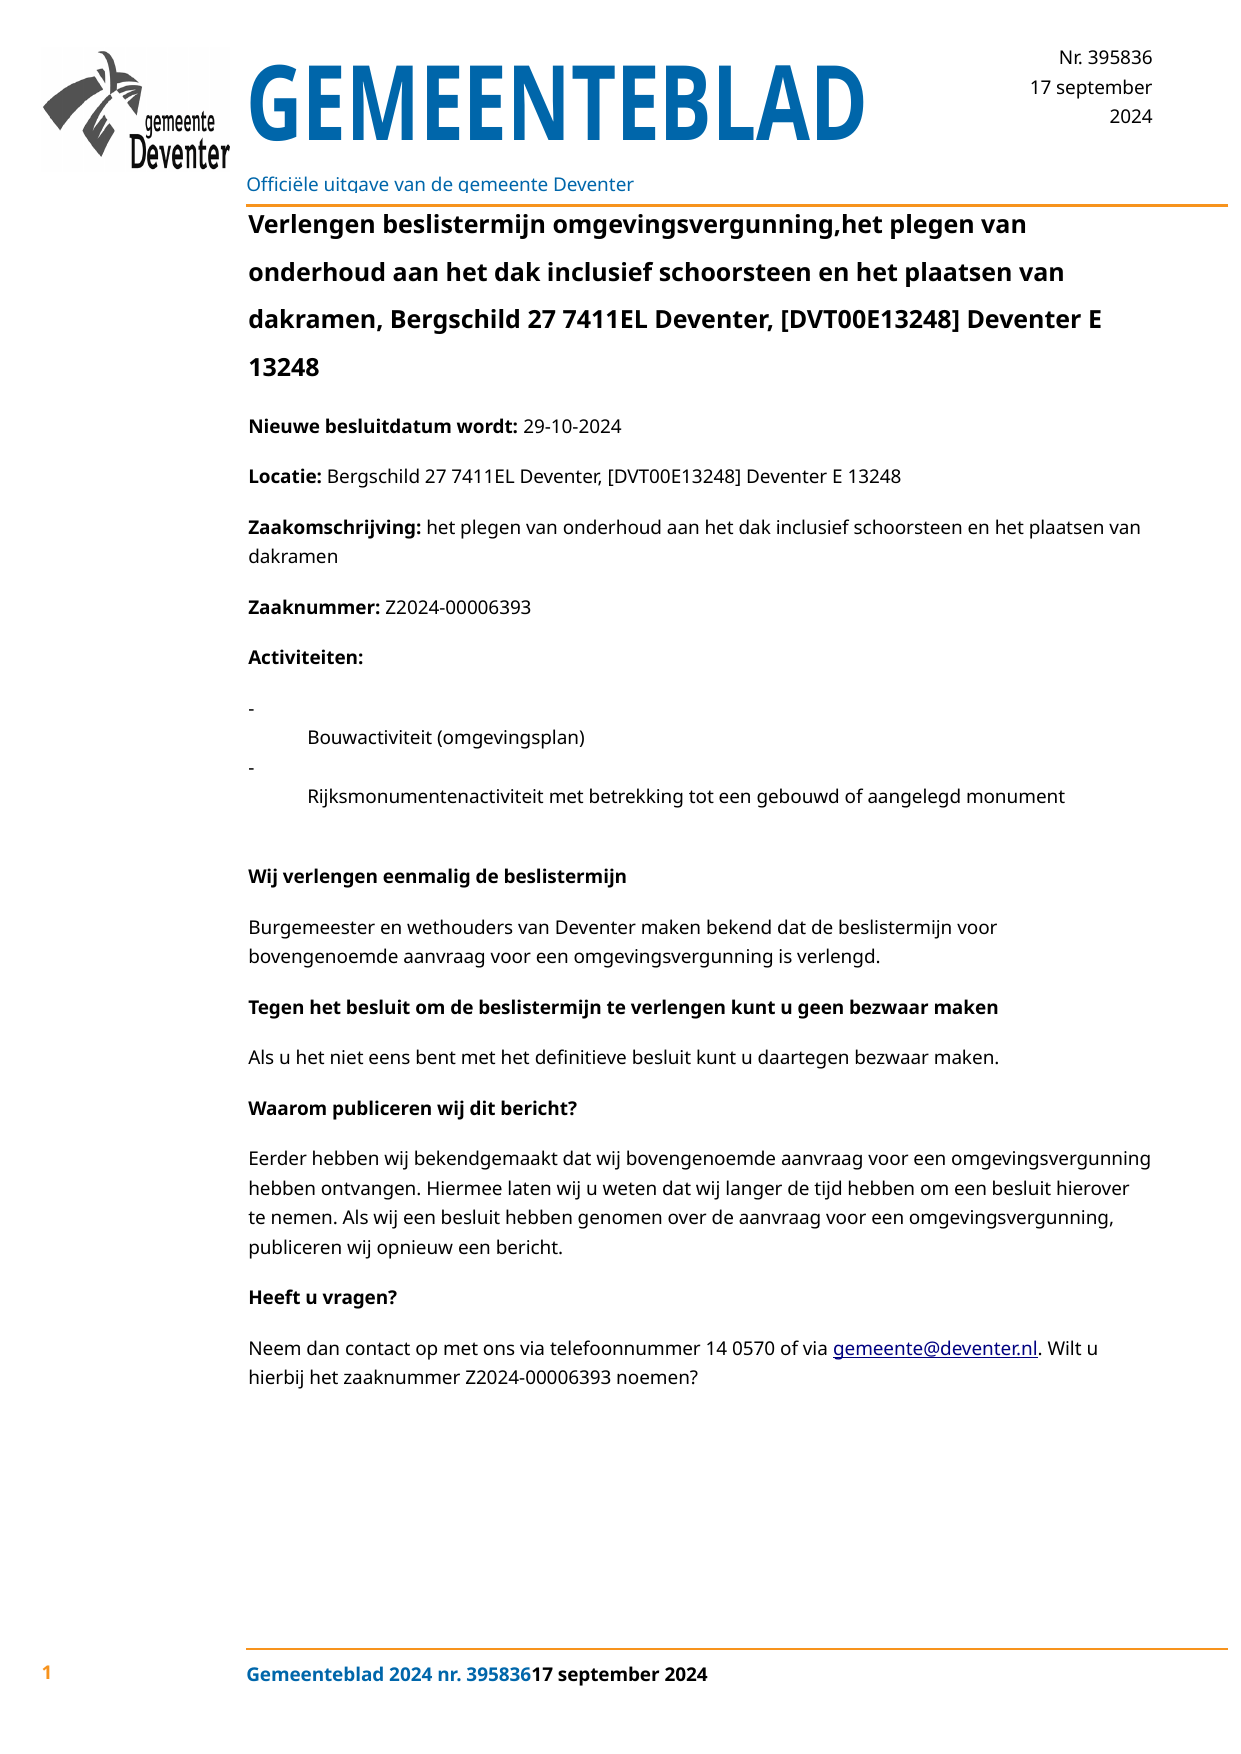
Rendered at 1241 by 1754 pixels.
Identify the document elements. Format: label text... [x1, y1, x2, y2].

text Tegen het besluit om de beslistermijn te verlengen kunt u geen bezwaar maken [248, 994, 1152, 1020]
text Verlengen beslistermijn omgevingsvergunning,het plegen van onderhoud aan het dak inclusief schoorsteen en het plaatsen van dakramen, Bergschild 27 7411EL Deventer, [DVT00E13248] Deventer E 13248 [248, 207, 1152, 384]
list Bouwactiviteit (omgevingsplan) [248, 724, 1152, 750]
text Wij verlengen eenmalig de beslistermijn [248, 863, 1152, 889]
picture [41, 47, 231, 172]
text Locatie: Bergschild 27 7411EL Deventer, [DVT00E13248] Deventer E 13248 [248, 463, 1152, 489]
text Als u het niet eens bent met het definitieve besluit kunt u daartegen bezwaar maken. [248, 1044, 1152, 1070]
list Rijksmonumentenactiviteit met betrekking tot een gebouwd of aangelegd monument [248, 783, 1152, 809]
text Burgemeester en wethouders van Deventer maken bekend dat de beslistermijn voor bovengenoemde aanvraag voor een omgevingsvergunning is verlengd. [248, 914, 1152, 969]
text Activiteiten: [248, 644, 1152, 670]
text Neem dan contact op met ons via telefoonnummer 14 0570 of via gemeente@deventer.nl. Wilt u hierbij het zaaknummer Z2024-00006393 noemen? [248, 1335, 1152, 1390]
text Nieuwe besluitdatum wordt: 29-10-2024 [248, 413, 1152, 439]
text Waarom publiceren wij dit bericht? [248, 1095, 1152, 1121]
text Zaaknummer: Z2024-00006393 [248, 594, 1152, 620]
text Heeft u vragen? [248, 1284, 1152, 1310]
text Eerder hebben wij bekendgemaakt dat wij bovengenoemde aanvraag voor een omgevingsvergunning hebben ontvangen. Hiermee laten wij u weten dat wij langer de tijd hebben om een besluit hierover te nemen. Als wij een besluit hebben genomen over de aanvraag voor een omgevingsvergunning, publiceren wij opnieuw een bericht. [248, 1145, 1152, 1260]
text Zaakomschrijving: het plegen van onderhoud aan het dak inclusief schoorsteen en het plaatsen van dakramen [248, 514, 1152, 569]
